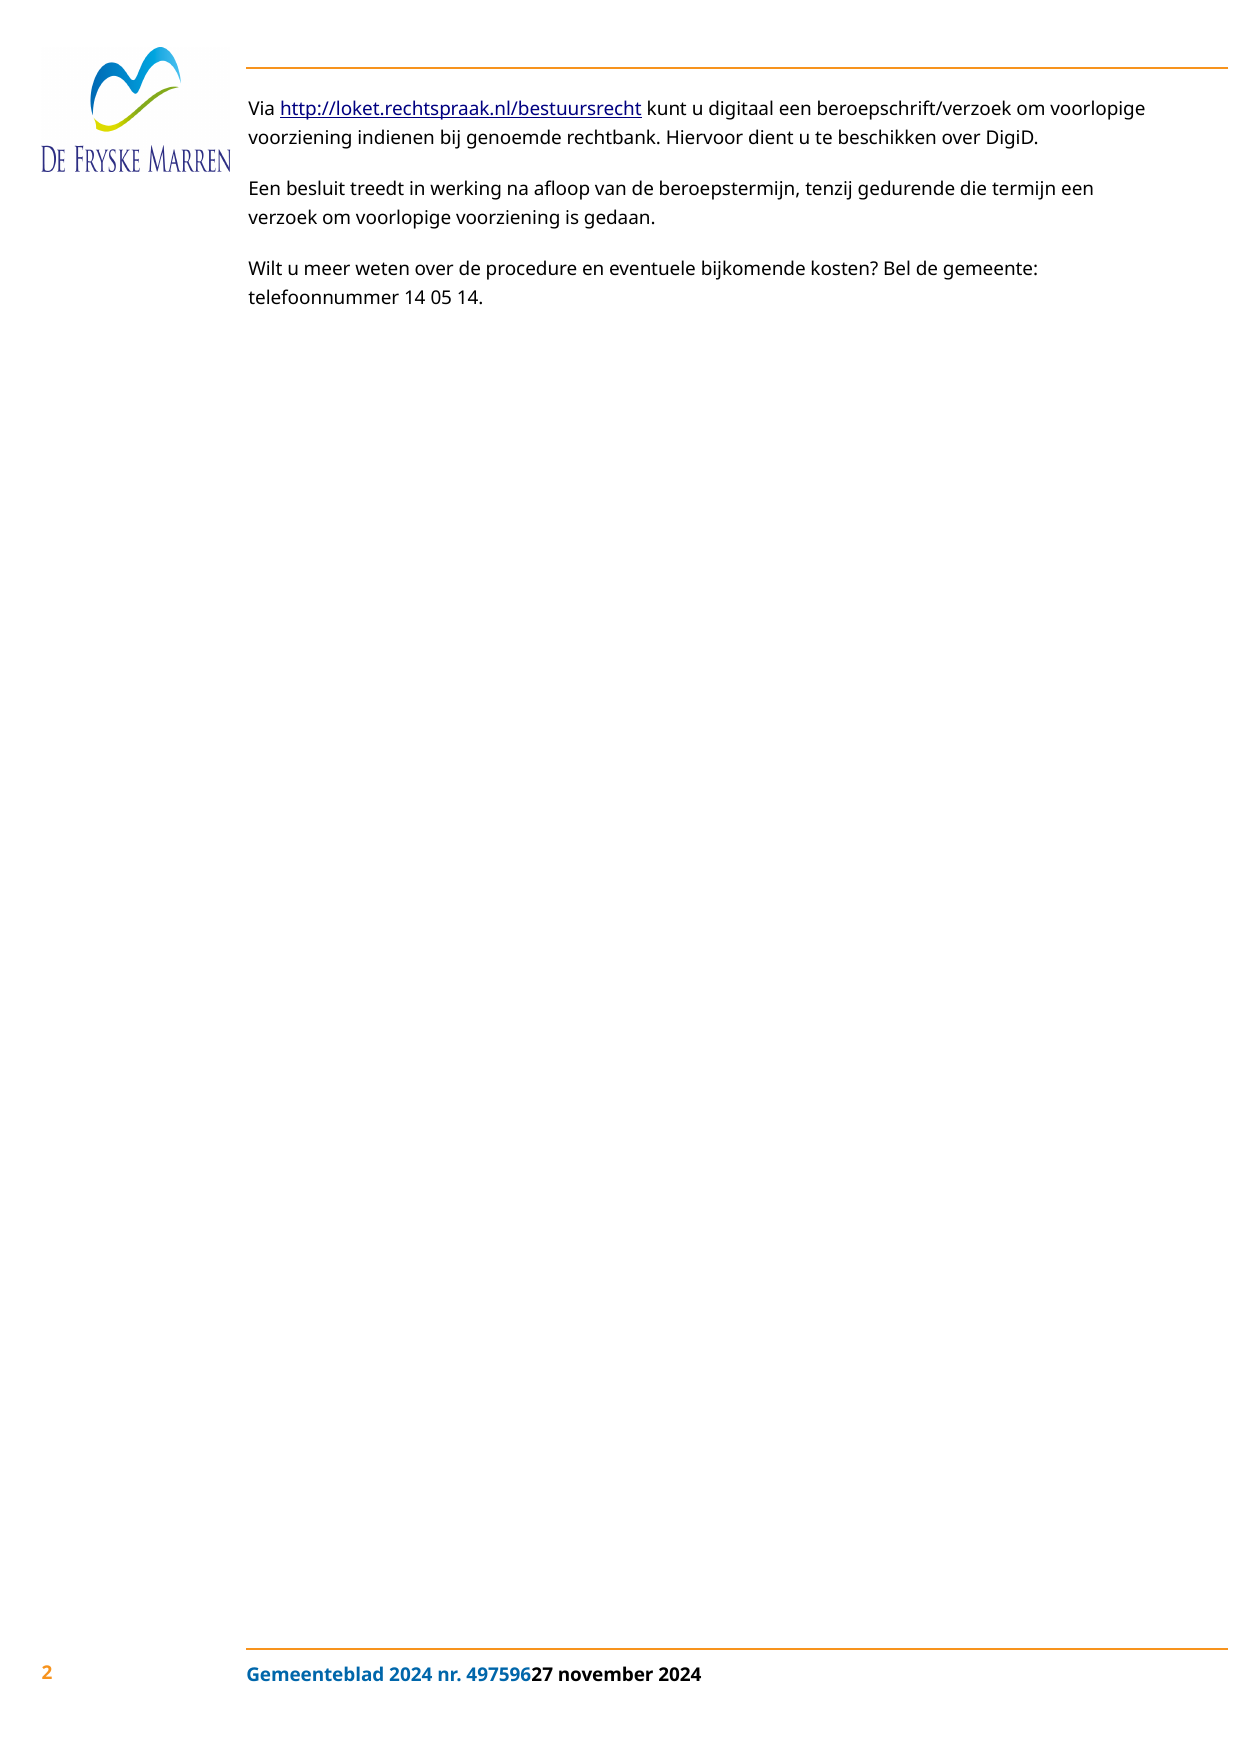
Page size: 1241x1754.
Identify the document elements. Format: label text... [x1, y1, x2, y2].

text Via http://loket.rechtspraak.nl/bestuursrecht kunt u digitaal een beroepschrift/verzoek om voorlopige voorziening indienen bij genoemde rechtbank. Hiervoor dient u te beschikken over DigiD. [248, 95, 1152, 150]
text Een besluit treedt in werking na afloop van de beroepstermijn, tenzij gedurende die termijn een verzoek om voorlopige voorziening is gedaan. [248, 175, 1152, 230]
text Wilt u meer weten over de procedure en eventuele bijkomende kosten? Bel de gemeente: telefoonnummer 14 05 14. [248, 255, 1152, 310]
picture [41, 47, 231, 172]
